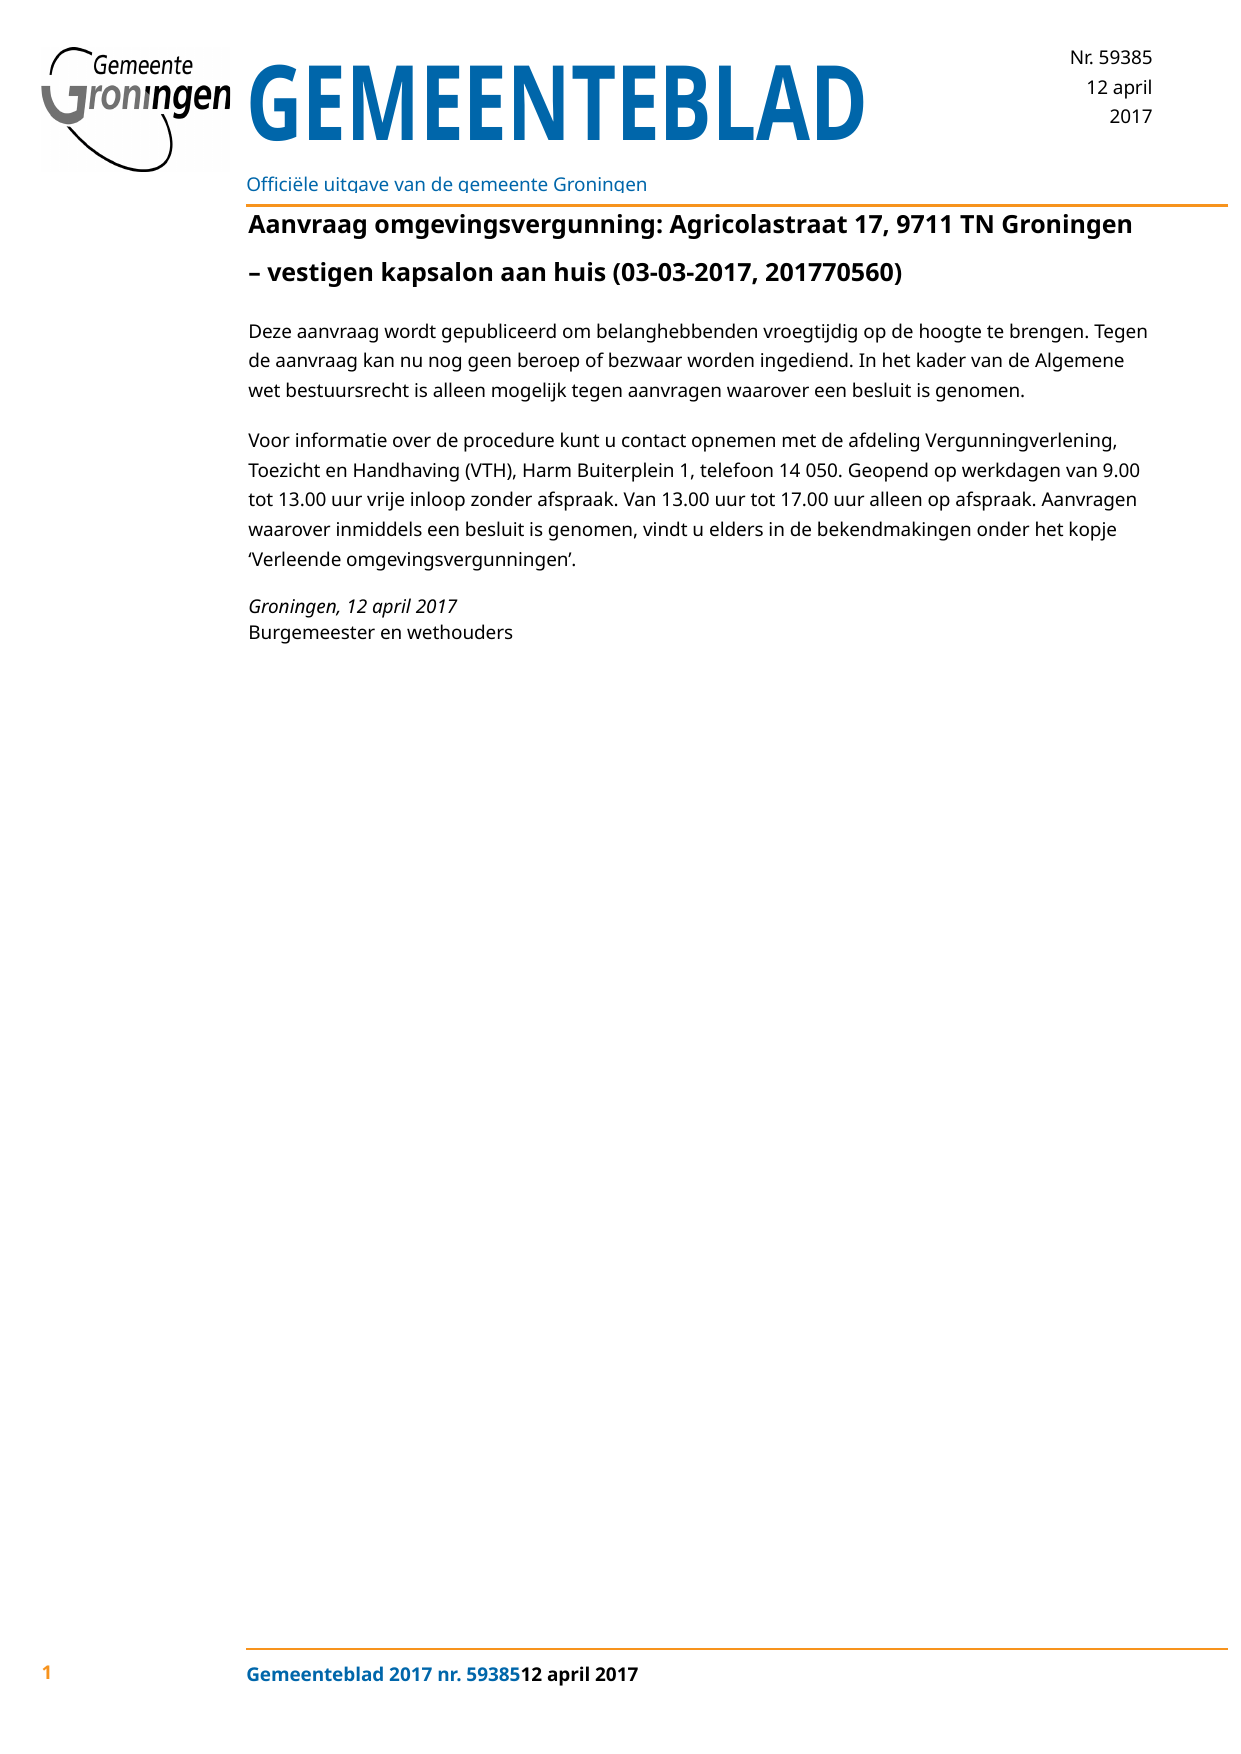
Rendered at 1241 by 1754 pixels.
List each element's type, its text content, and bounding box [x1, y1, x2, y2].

text Deze aanvraag wordt gepubliceerd om belanghebbenden vroegtijdig op de hoogte te brengen. Tegen de aanvraag kan nu nog geen beroep of bezwaar worden ingediend. In het kader van de Algemene wet bestuursrecht is alleen mogelijk tegen aanvragen waarover een besluit is genomen. [248, 318, 1152, 403]
picture [41, 47, 231, 172]
text Groningen, 12 april 2017 [248, 594, 1152, 619]
text Voor informatie over de procedure kunt u contact opnemen met de afdeling Vergunningverlening, Toezicht en Handhaving (VTH), Harm Buiterplein 1, telefoon 14 050. Geopend op werkdagen van 9.00 tot 13.00 uur vrije inloop zonder afspraak. Van 13.00 uur tot 17.00 uur alleen op afspraak. Aanvragen waarover inmiddels een besluit is genomen, vindt u elders in de bekendmakingen onder het kopje ‘Verleende omgevingsvergunningen’. [248, 427, 1152, 572]
text Burgemeester en wethouders [248, 619, 1152, 645]
text Aanvraag omgevingsvergunning: Agricolastraat 17, 9711 TN Groningen – vestigen kapsalon aan huis (03-03-2017, 201770560) [248, 207, 1152, 288]
